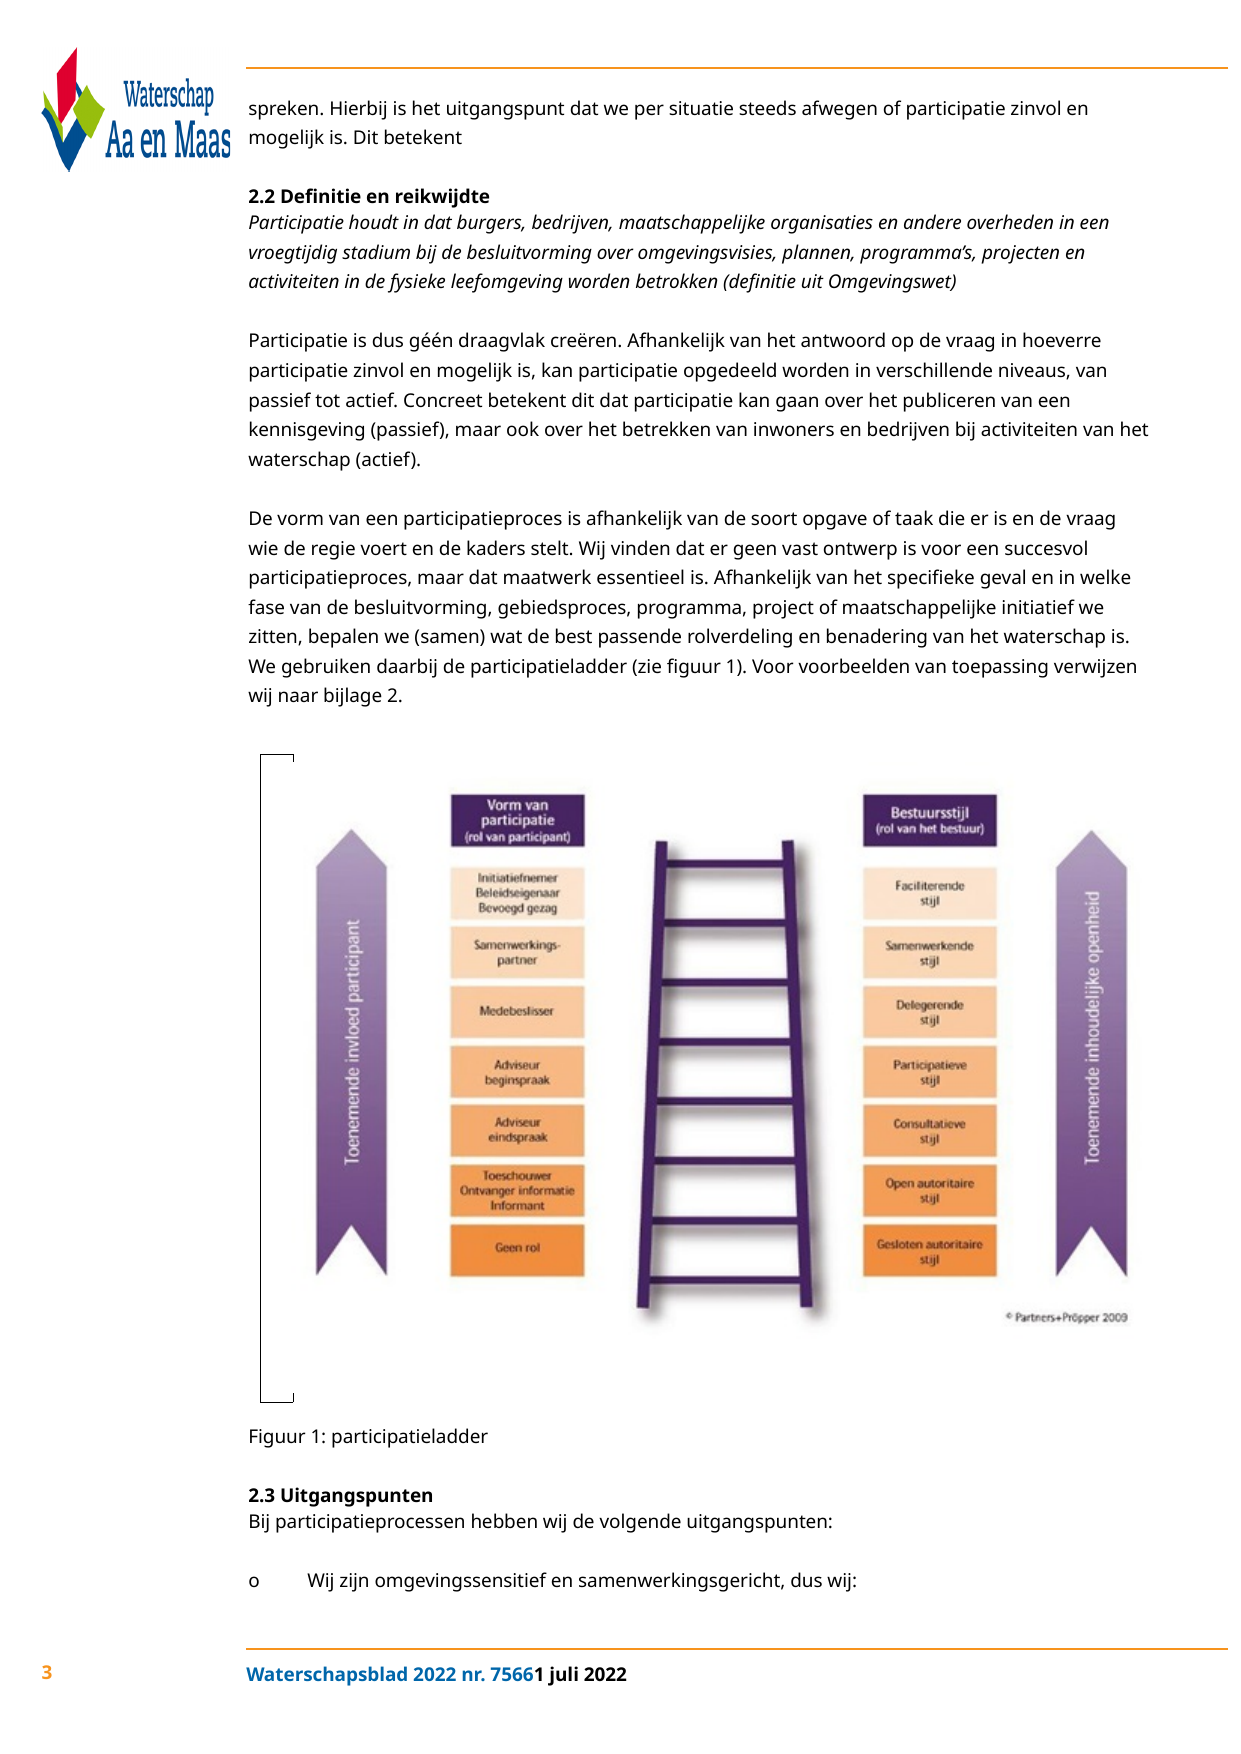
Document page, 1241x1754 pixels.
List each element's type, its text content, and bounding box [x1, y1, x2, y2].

text Participatie houdt in dat burgers, bedrijven, maatschappelijke organisaties en andere overheden in een vroegtijdig stadium bij de besluitvorming over omgevingsvisies, plannen, programma’s, projecten en activiteiten in de fysieke leefomgeving worden betrokken (definitie uit Omgevingswet) [248, 209, 1152, 294]
text Bij participatieprocessen hebben wij de volgende uitgangspunten: [248, 1508, 1152, 1534]
text 2.2 Definitie en reikwijdte [248, 183, 1152, 209]
text 2.3 Uitgangspunten [248, 1482, 1152, 1508]
text Figuur 1: participatieladder [248, 1423, 1152, 1449]
text spreken. Hierbij is het uitgangspunt dat we per situatie steeds afwegen of participatie zinvol en mogelijk is. Dit betekent [248, 95, 1152, 150]
picture [268, 762, 1173, 1393]
list Wij zijn omgevingssensitief en samenwerkingsgericht, dus wij: [248, 1567, 1152, 1593]
text De vorm van een participatieproces is afhankelijk van de soort opgave of taak die er is en de vraag wie de regie voert en de kaders stelt. Wij vinden dat er geen vast ontwerp is voor een succesvol participatieproces, maar dat maatwerk essentieel is. Afhankelijk van het specifieke geval en in welke fase van de besluitvorming, gebiedsproces, programma, project of maatschappelijke initiatief we zitten, bepalen we (samen) wat de best passende rolverdeling en benadering van het waterschap is. We gebruiken daarbij de participatieladder (zie figuur 1). Voor voorbeelden van toepassing verwijzen wij naar bijlage 2. [248, 505, 1152, 708]
text Participatie is dus géén draagvlak creëren. Afhankelijk van het antwoord op de vraag in hoeverre participatie zinvol en mogelijk is, kan participatie opgedeeld worden in verschillende niveaus, van passief tot actief. Concreet betekent dit dat participatie kan gaan over het publiceren van een kennisgeving (passief), maar ook over het betrekken van inwoners en bedrijven bij activiteiten van het waterschap (actief). [248, 328, 1152, 472]
picture [41, 47, 231, 172]
